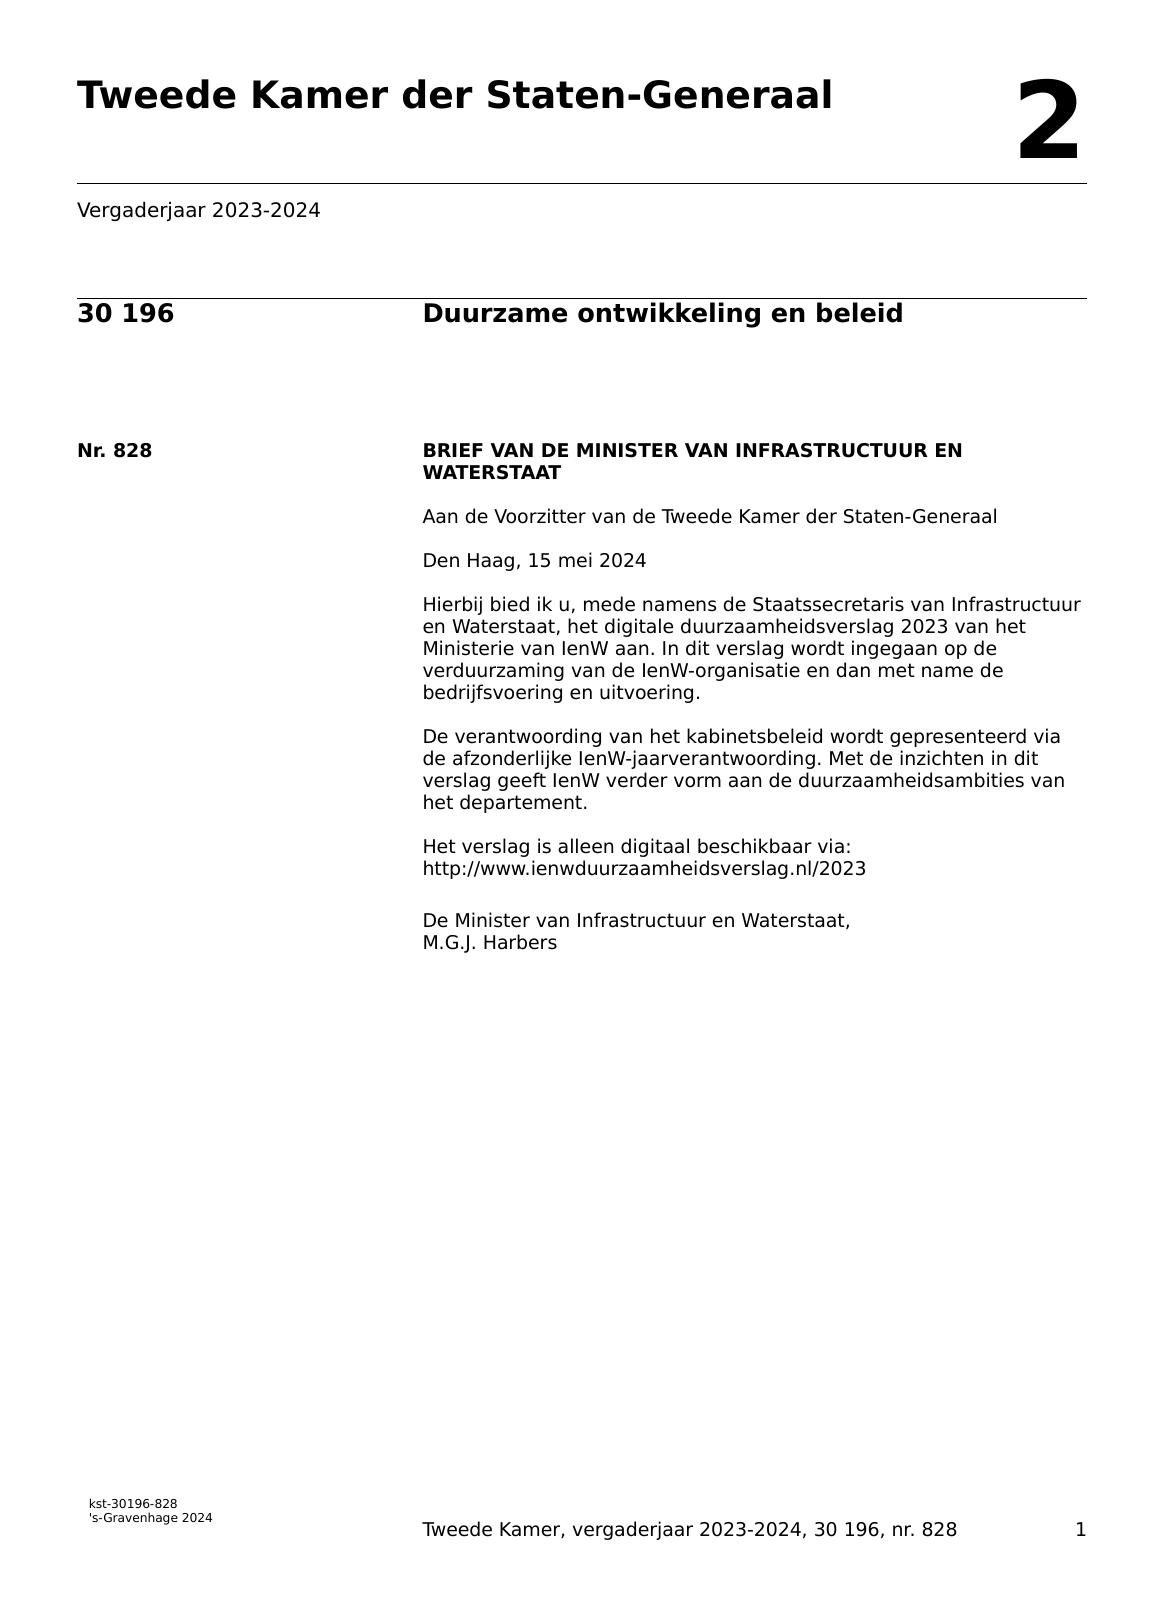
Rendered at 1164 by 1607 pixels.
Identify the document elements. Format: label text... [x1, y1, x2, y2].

text De Minister van Infrastructuur en Waterstaat, M.G.J. Harbers [422, 910, 1087, 954]
text Den Haag, 15 mei 2024 [422, 550, 1087, 572]
subtitle Nr. 828 BRIEF VAN DE MINISTER VAN INFRASTRUCTUUR EN WATERSTAAT [77, 440, 1087, 484]
text Aan de Voorzitter van de Tweede Kamer der Staten-Generaal [422, 506, 1087, 528]
text Het verslag is alleen digitaal beschikbaar via: [422, 836, 1087, 858]
table_header Tweede Kamer der Staten-Generaal [77, 59, 886, 183]
text http://www.ienwduurzaamheidsverslag.nl/2023 [422, 858, 1087, 880]
table_header 2 [886, 59, 1087, 183]
text Hierbij bied ik u, mede namens de Staatssecretaris van Infrastructuur en Waterstaat, het digitale duurzaamheidsverslag 2023 van het Ministerie van IenW aan. In dit verslag wordt ingegaan op de verduurzaming van de IenW-organisatie en dan met name de bedrijfsvoering en uitvoering. [422, 594, 1087, 704]
table_cell Vergaderjaar 2023-2024 [77, 184, 1087, 298]
text kst-30196-828 [88, 1497, 323, 1511]
text De verantwoording van het kabinetsbeleid wordt gepresenteerd via de afzonderlijke IenW-jaarverantwoording. Met de inzichten in dit verslag geeft IenW verder vorm aan de duurzaamheidsambities van het departement. [422, 726, 1087, 814]
subtitle 30 196 Duurzame ontwikkeling en beleid [77, 299, 1087, 329]
text 's-Gravenhage 2024 [88, 1511, 323, 1525]
